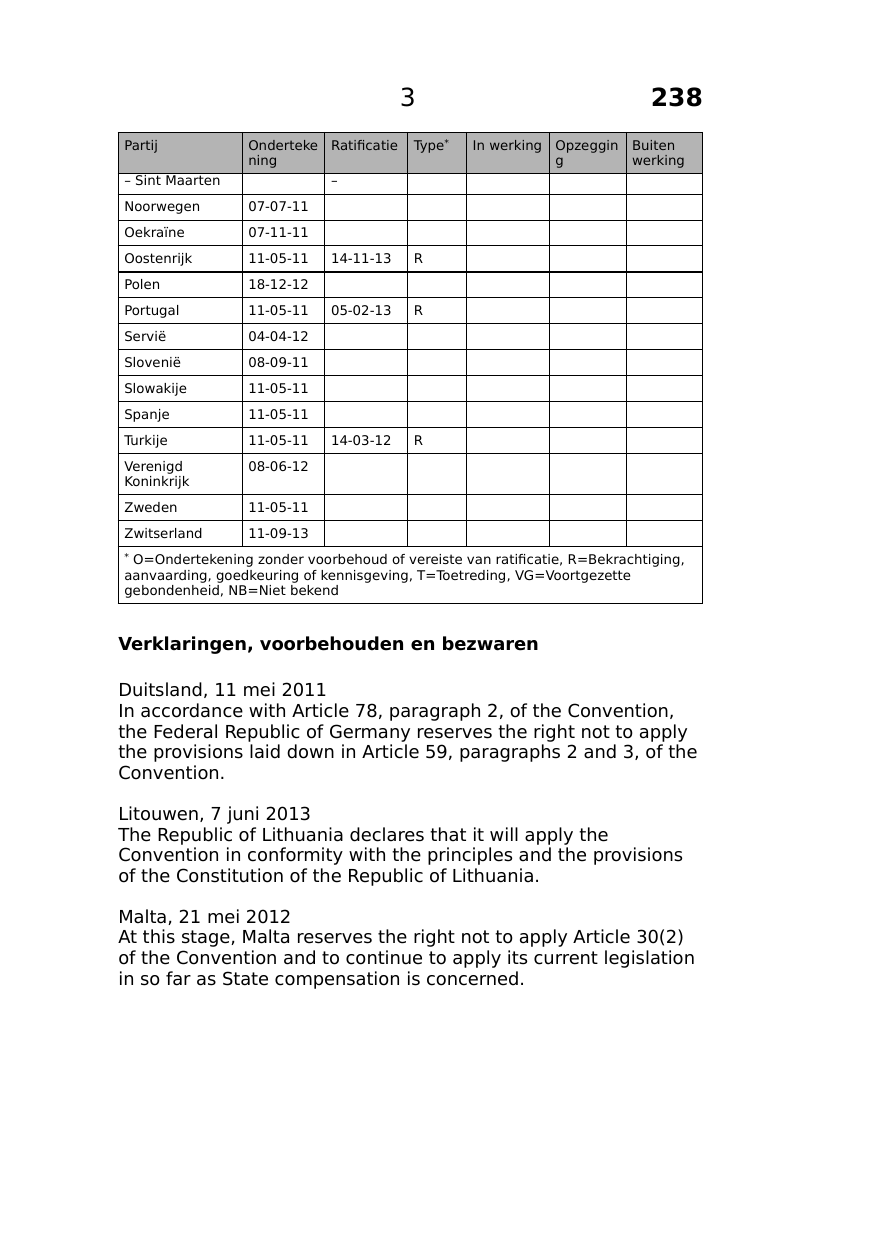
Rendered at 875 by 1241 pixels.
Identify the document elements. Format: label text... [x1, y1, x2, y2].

table_cell [467, 521, 549, 546]
table_cell 18-12-12 [243, 273, 324, 297]
table_cell [550, 195, 626, 219]
table_cell [627, 324, 702, 349]
table_cell [325, 495, 407, 520]
table_cell [467, 174, 549, 193]
table_header In werking [467, 133, 549, 173]
table_cell 11-09-13 [243, 521, 324, 546]
table_cell [627, 495, 702, 520]
table_cell [325, 402, 407, 427]
table_cell 07-07-11 [243, 195, 324, 219]
table_cell [550, 221, 626, 245]
subtitle Verklaringen, voorbehouden en bezwaren [118, 634, 703, 655]
table_cell [467, 402, 549, 427]
table_cell [408, 273, 466, 297]
table_cell [325, 221, 407, 245]
table_cell [467, 246, 549, 271]
table_cell [408, 402, 466, 427]
table_cell [627, 246, 702, 271]
table_cell [243, 174, 324, 193]
table_cell [467, 273, 549, 297]
table_cell [467, 376, 549, 401]
table_cell Polen [119, 273, 242, 297]
table_cell [408, 350, 466, 375]
table_cell [550, 174, 626, 193]
table_cell Spanje [119, 402, 242, 427]
table_cell 11-05-11 [243, 246, 324, 271]
table_cell 04-04-12 [243, 324, 324, 349]
table_cell [627, 376, 702, 401]
table_cell [550, 273, 626, 297]
table_cell [325, 350, 407, 375]
table_cell [325, 454, 407, 494]
table_cell Portugal [119, 298, 242, 323]
table_cell Zweden [119, 495, 242, 520]
table_header Opzegging [550, 133, 626, 173]
table_cell Noorwegen [119, 195, 242, 219]
table_cell [550, 324, 626, 349]
table_cell [408, 221, 466, 245]
table_cell [550, 402, 626, 427]
table_cell [467, 221, 549, 245]
table_cell 08-09-11 [243, 350, 324, 375]
text Duitsland, 11 mei 2011 [118, 680, 703, 701]
table_cell Turkije [119, 428, 242, 453]
table_cell R [408, 428, 466, 453]
table_header Type* [408, 133, 466, 173]
table_cell [467, 428, 549, 453]
table_cell [627, 273, 702, 297]
table_cell [467, 324, 549, 349]
table_cell [550, 495, 626, 520]
table_cell Slowakije [119, 376, 242, 401]
table_cell [325, 273, 407, 297]
table_cell [550, 376, 626, 401]
table_cell [550, 521, 626, 546]
table_cell [467, 495, 549, 520]
table_cell 08-06-12 [243, 454, 324, 494]
table_cell – [325, 174, 407, 193]
table_cell [627, 221, 702, 245]
table_cell 11-05-11 [243, 495, 324, 520]
table_cell [408, 324, 466, 349]
table_cell Servië [119, 324, 242, 349]
table_cell [467, 195, 549, 219]
table_cell [408, 376, 466, 401]
table_cell 07-11-11 [243, 221, 324, 245]
table_cell * O=Ondertekening zonder voorbehoud of vereiste van ratificatie, R=Bekrachtiging, aanvaarding, goedkeuring of kennisgeving, T=Toetreding, VG=Voortgezette gebondenheid, NB=Niet bekend [119, 547, 702, 603]
table_cell [325, 376, 407, 401]
table_cell [325, 195, 407, 219]
table_cell [627, 402, 702, 427]
table_cell Oostenrijk [119, 246, 242, 271]
table_header Ratificatie [325, 133, 407, 173]
table_cell [408, 521, 466, 546]
table_cell – Sint Maarten [119, 174, 242, 193]
table_cell 11-05-11 [243, 376, 324, 401]
table_cell [550, 428, 626, 453]
table_cell [325, 521, 407, 546]
table_cell [550, 298, 626, 323]
text In accordance with Article 78, paragraph 2, of the Convention, the Federal Republic of Germany reserves the right not to apply the provisions laid down in Article 59, paragraphs 2 and 3, of the Convention. [118, 701, 703, 784]
text The Republic of Lithuania declares that it will apply the Convention in conformity with the principles and the provisions of the Constitution of the Republic of Lithuania. [118, 824, 703, 887]
table_cell [467, 454, 549, 494]
text Malta, 21 mei 2012 [118, 907, 703, 927]
table_cell [408, 495, 466, 520]
table_cell [627, 174, 702, 193]
text At this stage, Malta reserves the right not to apply Article 30(2) of the Convention and to continue to apply its current legislation in so far as State compensation is concerned. [118, 927, 703, 989]
table_cell [627, 521, 702, 546]
table_cell Verenigd Koninkrijk [119, 454, 242, 494]
table_cell [325, 324, 407, 349]
table_cell Slovenië [119, 350, 242, 375]
table_cell [550, 246, 626, 271]
table_cell [467, 350, 549, 375]
table_cell 11-05-11 [243, 298, 324, 323]
table_cell [627, 454, 702, 494]
table_cell [408, 195, 466, 219]
table_cell 14-03-12 [325, 428, 407, 453]
table_cell [627, 350, 702, 375]
table_cell Oekraïne [119, 221, 242, 245]
table_cell 11-05-11 [243, 402, 324, 427]
table_cell [550, 350, 626, 375]
table_cell R [408, 298, 466, 323]
table_cell R [408, 246, 466, 271]
table_cell [627, 195, 702, 219]
table_cell 11-05-11 [243, 428, 324, 453]
table_cell [408, 174, 466, 193]
table_header Partij [119, 133, 242, 173]
table_cell 14-11-13 [325, 246, 407, 271]
table_cell [627, 428, 702, 453]
table_cell [408, 454, 466, 494]
table_cell [627, 298, 702, 323]
table_cell Zwitserland [119, 521, 242, 546]
table_header Buiten werking [627, 133, 702, 173]
table_header Ondertekening [243, 133, 324, 173]
table_cell [467, 298, 549, 323]
table_cell 05-02-13 [325, 298, 407, 323]
text Litouwen, 7 juni 2013 [118, 804, 703, 824]
table_cell [550, 454, 626, 494]
